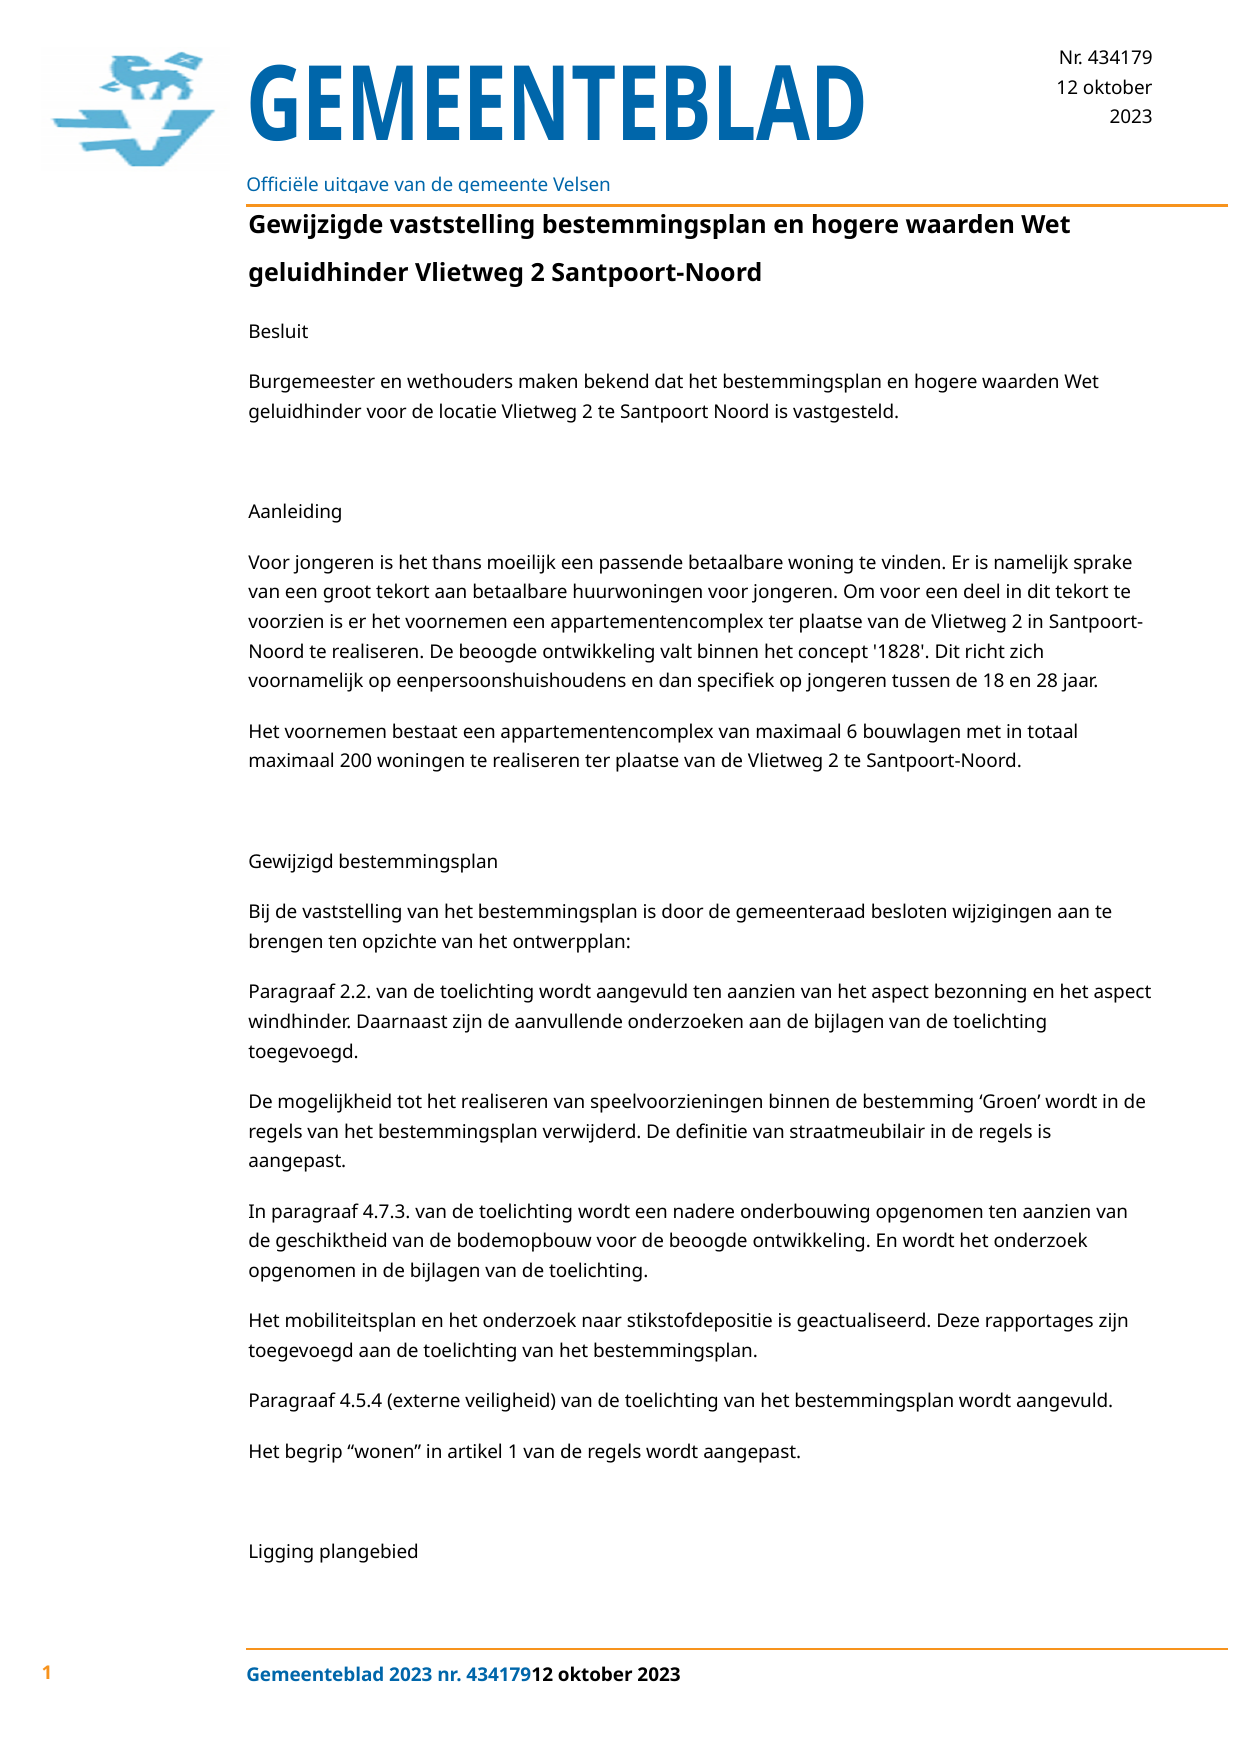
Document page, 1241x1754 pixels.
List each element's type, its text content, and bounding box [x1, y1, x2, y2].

text In paragraaf 4.7.3. van de toelichting wordt een nadere onderbouwing opgenomen ten aanzien van de geschiktheid van de bodemopbouw voor de beoogde ontwikkeling. En wordt het onderzoek opgenomen in de bijlagen van de toelichting. [248, 1198, 1152, 1283]
text Paragraaf 2.2. van de toelichting wordt aangevuld ten aanzien van het aspect bezonning en het aspect windhinder. Daarnaast zijn de aanvullende onderzoeken aan de bijlagen van de toelichting toegevoegd. [248, 979, 1152, 1064]
text Burgemeester en wethouders maken bekend dat het bestemmingsplan en hogere waarden Wet geluidhinder voor de locatie Vlietweg 2 te Santpoort Noord is vastgesteld. [248, 368, 1152, 424]
text Bij de vaststelling van het bestemmingsplan is door de gemeenteraad besloten wijzigingen aan te brengen ten opzichte van het ontwerpplan: [248, 899, 1152, 954]
text Het voornemen bestaat een appartementencomplex van maximaal 6 bouwlagen met in totaal maximaal 200 woningen te realiseren ter plaatse van de Vlietweg 2 te Santpoort-Noord. [248, 718, 1152, 773]
text Gewijzigd bestemmingsplan [248, 848, 1152, 874]
text Besluit [248, 318, 1152, 344]
text Voor jongeren is het thans moeilijk een passende betaalbare woning te vinden. Er is namelijk sprake van een groot tekort aan betaalbare huurwoningen voor jongeren. Om voor een deel in dit tekort te voorzien is er het voornemen een appartementencomplex ter plaatse van de Vlietweg 2 in Santpoort-Noord te realiseren. De beoogde ontwikkeling valt binnen het concept '1828'. Dit richt zich voornamelijk op eenpersoonshuishoudens en dan specifiek op jongeren tussen de 18 en 28 jaar. [248, 549, 1152, 693]
text Het begrip “wonen” in artikel 1 van de regels wordt aangepast. [248, 1438, 1152, 1464]
text Gewijzigde vaststelling bestemmingsplan en hogere waarden Wet geluidhinder Vlietweg 2 Santpoort-Noord [248, 207, 1152, 288]
text Aanleiding [248, 499, 1152, 524]
text Paragraaf 4.5.4 (externe veiligheid) van de toelichting van het bestemmingsplan wordt aangevuld. [248, 1387, 1152, 1413]
picture [41, 47, 231, 172]
text De mogelijkheid tot het realiseren van speelvoorzieningen binnen de bestemming ‘Groen’ wordt in de regels van het bestemmingsplan verwijderd. De definitie van straatmeubilair in de regels is aangepast. [248, 1088, 1152, 1173]
text Ligging plangebied [248, 1539, 1152, 1564]
text Het mobiliteitsplan en het onderzoek naar stikstofdepositie is geactualiseerd. Deze rapportages zijn toegevoegd aan de toelichting van het bestemmingsplan. [248, 1307, 1152, 1363]
